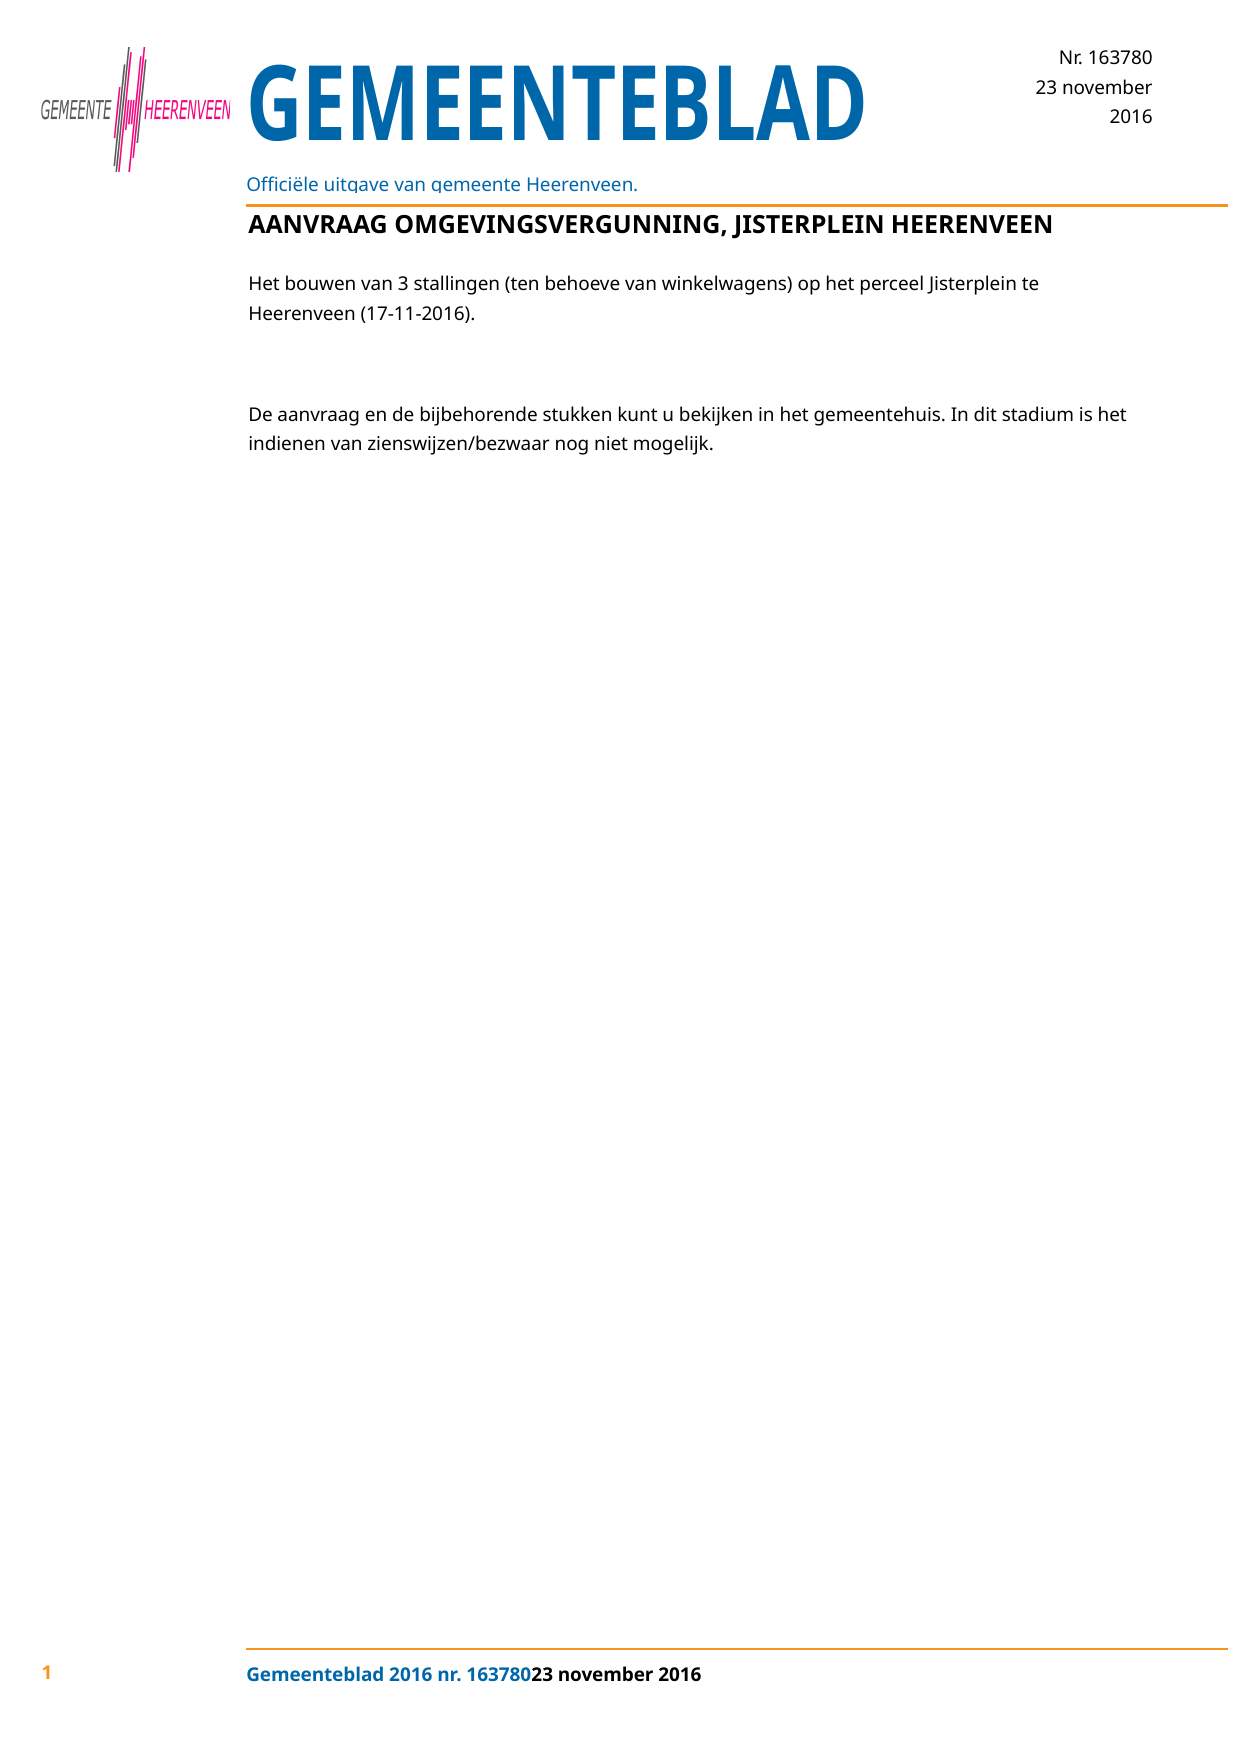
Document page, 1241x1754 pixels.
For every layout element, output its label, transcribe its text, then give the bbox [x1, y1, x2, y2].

text AANVRAAG OMGEVINGSVERGUNNING, JISTERPLEIN HEERENVEEN [248, 207, 1152, 241]
text Het bouwen van 3 stallingen (ten behoeve van winkelwagens) op het perceel Jisterplein te Heerenveen (17-11-2016). [248, 270, 1152, 326]
text De aanvraag en de bijbehorende stukken kunt u bekijken in het gemeentehuis. In dit stadium is het indienen van zienswijzen/bezwaar nog niet mogelijk. [248, 401, 1152, 456]
picture [41, 47, 231, 172]
